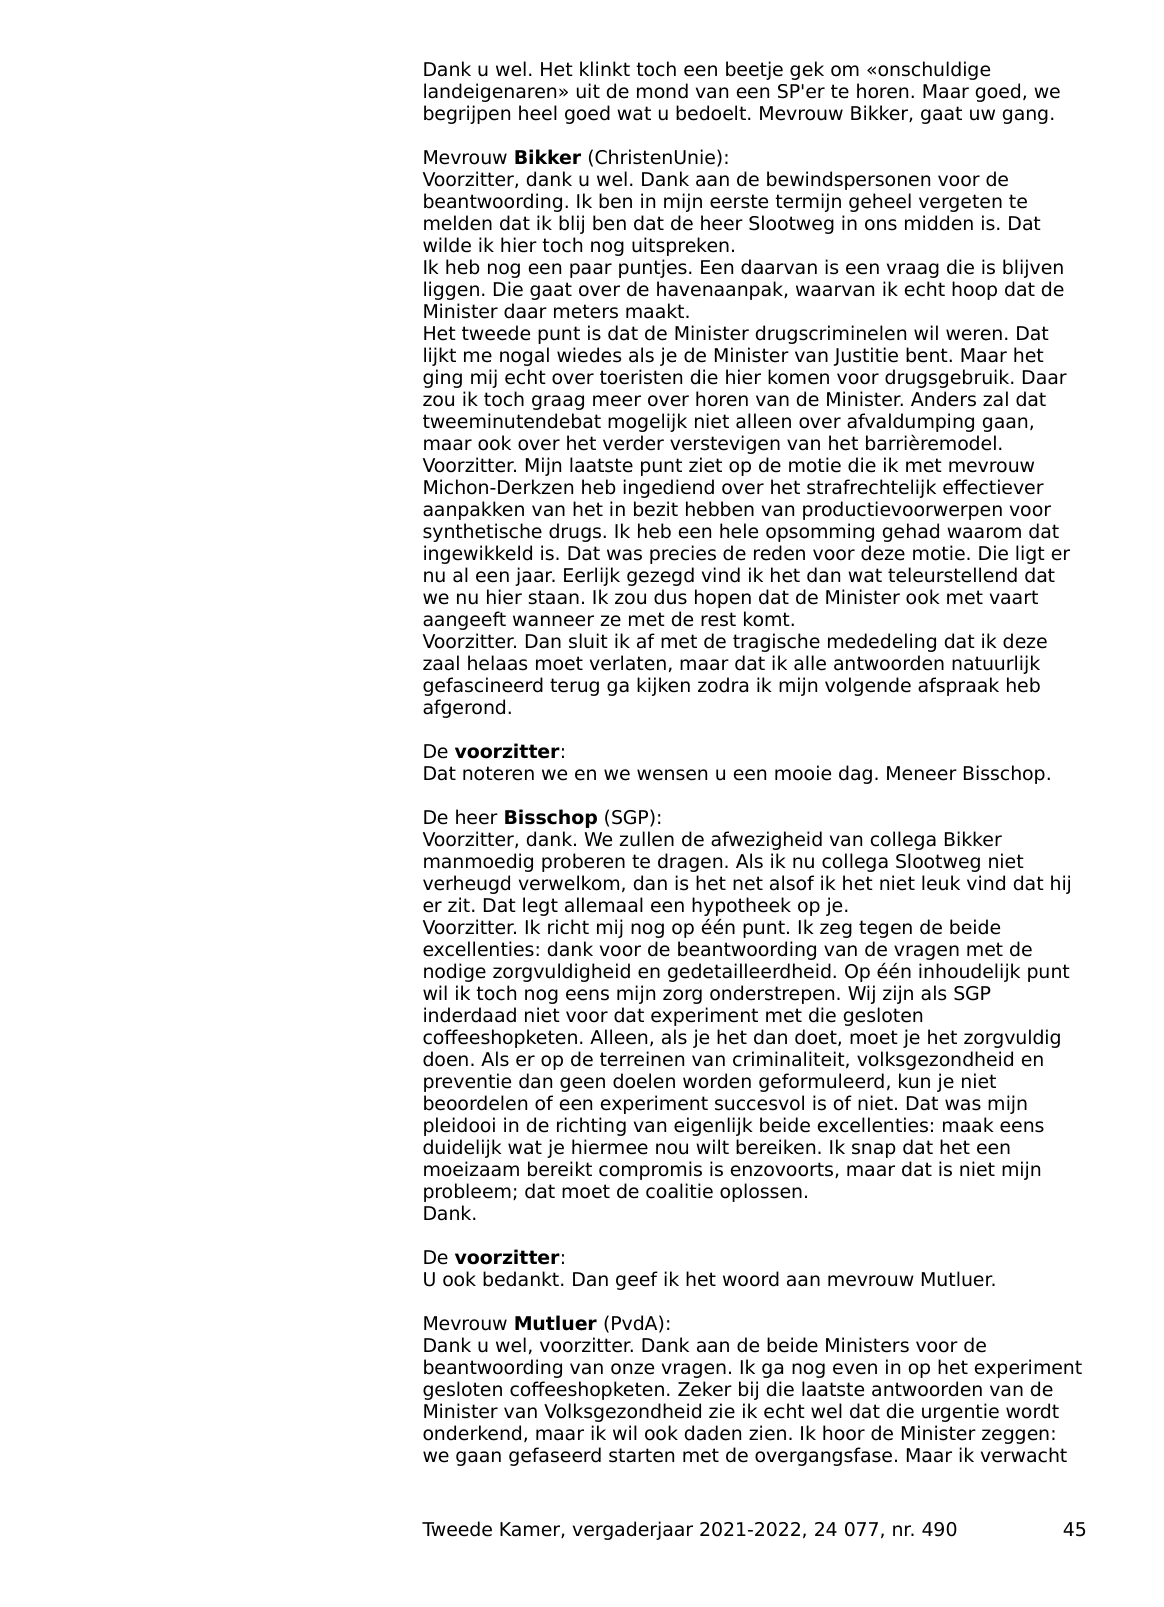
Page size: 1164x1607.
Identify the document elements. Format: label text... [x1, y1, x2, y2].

text Dank u wel, voorzitter. Dank aan de beide Ministers voor de beantwoording van onze vragen. Ik ga nog even in op het experiment gesloten coffeeshopketen. Zeker bij die laatste antwoorden van de Minister van Volksgezondheid zie ik echt wel dat die urgentie wordt onderkend, maar ik wil ook daden zien. Ik hoor de Minister zeggen: we gaan gefaseerd starten met de overgangsfase. Maar ik verwacht [422, 1335, 1087, 1467]
text Het tweede punt is dat de Minister drugscriminelen wil weren. Dat lijkt me nogal wiedes als je de Minister van Justitie bent. Maar het ging mij echt over toeristen die hier komen voor drugsgebruik. Daar zou ik toch graag meer over horen van de Minister. Anders zal dat tweeminutendebat mogelijk niet alleen over afvaldumping gaan, maar ook over het verder verstevigen van het barrièremodel. [422, 323, 1087, 455]
text U ook bedankt. Dan geef ik het woord aan mevrouw Mutluer. [422, 1269, 1087, 1291]
text Dank u wel. Het klinkt toch een beetje gek om «onschuldige landeigenaren» uit de mond van een SP'er te horen. Maar goed, we begrijpen heel goed wat u bedoelt. Mevrouw Bikker, gaat uw gang. [422, 59, 1087, 125]
text Mevrouw Mutluer (PvdA): [422, 1313, 1087, 1335]
text Mevrouw Bikker (ChristenUnie): [422, 147, 1087, 169]
text Voorzitter. Dan sluit ik af met de tragische mededeling dat ik deze zaal helaas moet verlaten, maar dat ik alle antwoorden natuurlijk gefascineerd terug ga kijken zodra ik mijn volgende afspraak heb afgerond. [422, 631, 1087, 719]
text Dank. [422, 1203, 1087, 1224]
text De voorzitter: [422, 741, 1087, 763]
text Voorzitter. Ik richt mij nog op één punt. Ik zeg tegen de beide excellenties: dank voor de beantwoording van de vragen met de nodige zorgvuldigheid en gedetailleerdheid. Op één inhoudelijk punt wil ik toch nog eens mijn zorg onderstrepen. Wij zijn als SGP inderdaad niet voor dat experiment met die gesloten coffeeshopketen. Alleen, als je het dan doet, moet je het zorgvuldig doen. Als er op de terreinen van criminaliteit, volksgezondheid en preventie dan geen doelen worden geformuleerd, kun je niet beoordelen of een experiment succesvol is of niet. Dat was mijn pleidooi in de richting van eigenlijk beide excellenties: maak eens duidelijk wat je hiermee nou wilt bereiken. Ik snap dat het een moeizaam bereikt compromis is enzovoorts, maar dat is niet mijn probleem; dat moet de coalitie oplossen. [422, 917, 1087, 1203]
text Voorzitter, dank. We zullen de afwezigheid van collega Bikker manmoedig proberen te dragen. Als ik nu collega Slootweg niet verheugd verwelkom, dan is het net alsof ik het niet leuk vind dat hij er zit. Dat legt allemaal een hypotheek op je. [422, 829, 1087, 917]
text De voorzitter: [422, 1247, 1087, 1269]
text Ik heb nog een paar puntjes. Een daarvan is een vraag die is blijven liggen. Die gaat over de havenaanpak, waarvan ik echt hoop dat de Minister daar meters maakt. [422, 257, 1087, 323]
text De heer Bisschop (SGP): [422, 807, 1087, 829]
text Voorzitter. Mijn laatste punt ziet op de motie die ik met mevrouw Michon-Derkzen heb ingediend over het strafrechtelijk effectiever aanpakken van het in bezit hebben van productievoorwerpen voor synthetische drugs. Ik heb een hele opsomming gehad waarom dat ingewikkeld is. Dat was precies de reden voor deze motie. Die ligt er nu al een jaar. Eerlijk gezegd vind ik het dan wat teleurstellend dat we nu hier staan. Ik zou dus hopen dat de Minister ook met vaart aangeeft wanneer ze met de rest komt. [422, 455, 1087, 631]
text Voorzitter, dank u wel. Dank aan de bewindspersonen voor de beantwoording. Ik ben in mijn eerste termijn geheel vergeten te melden dat ik blij ben dat de heer Slootweg in ons midden is. Dat wilde ik hier toch nog uitspreken. [422, 169, 1087, 257]
text Dat noteren we en we wensen u een mooie dag. Meneer Bisschop. [422, 763, 1087, 785]
